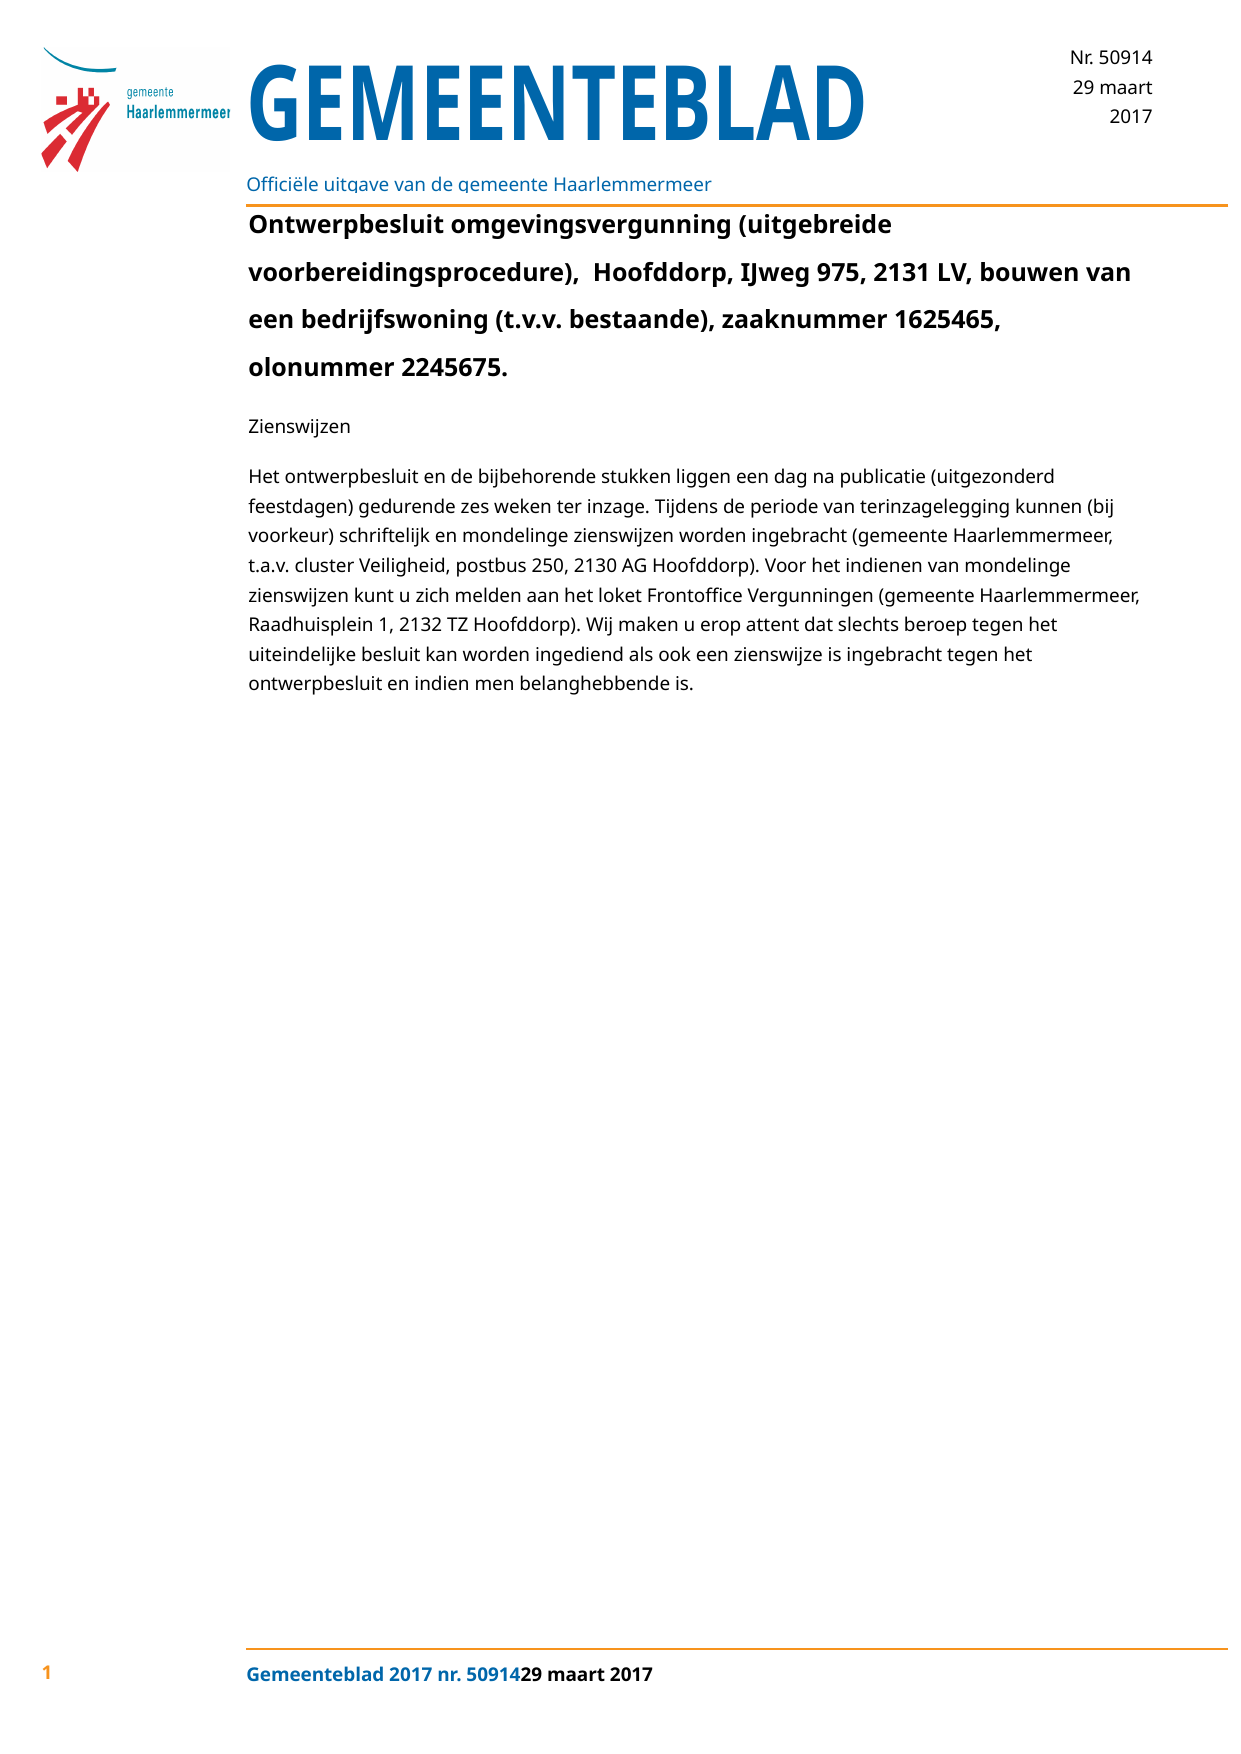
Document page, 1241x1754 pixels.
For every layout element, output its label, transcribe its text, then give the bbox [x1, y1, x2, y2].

text Zienswijzen [248, 413, 1152, 439]
picture [41, 47, 231, 172]
text Ontwerpbesluit omgevingsvergunning (uitgebreide voorbereidingsprocedure), Hoofddorp, IJweg 975, 2131 LV, bouwen van een bedrijfswoning (t.v.v. bestaande), zaaknummer 1625465, olonummer 2245675. [248, 207, 1152, 384]
text Het ontwerpbesluit en de bijbehorende stukken liggen een dag na publicatie (uitgezonderd feestdagen) gedurende zes weken ter inzage. Tijdens de periode van terinzagelegging kunnen (bij voorkeur) schriftelijk en mondelinge zienswijzen worden ingebracht (gemeente Haarlemmermeer, t.a.v. cluster Veiligheid, postbus 250, 2130 AG Hoofddorp). Voor het indienen van mondelinge zienswijzen kunt u zich melden aan het loket Frontoffice Vergunningen (gemeente Haarlemmermeer, Raadhuisplein 1, 2132 TZ Hoofddorp). Wij maken u erop attent dat slechts beroep tegen het uiteindelijke besluit kan worden ingediend als ook een zienswijze is ingebracht tegen het ontwerpbesluit en indien men belanghebbende is. [248, 463, 1152, 696]
